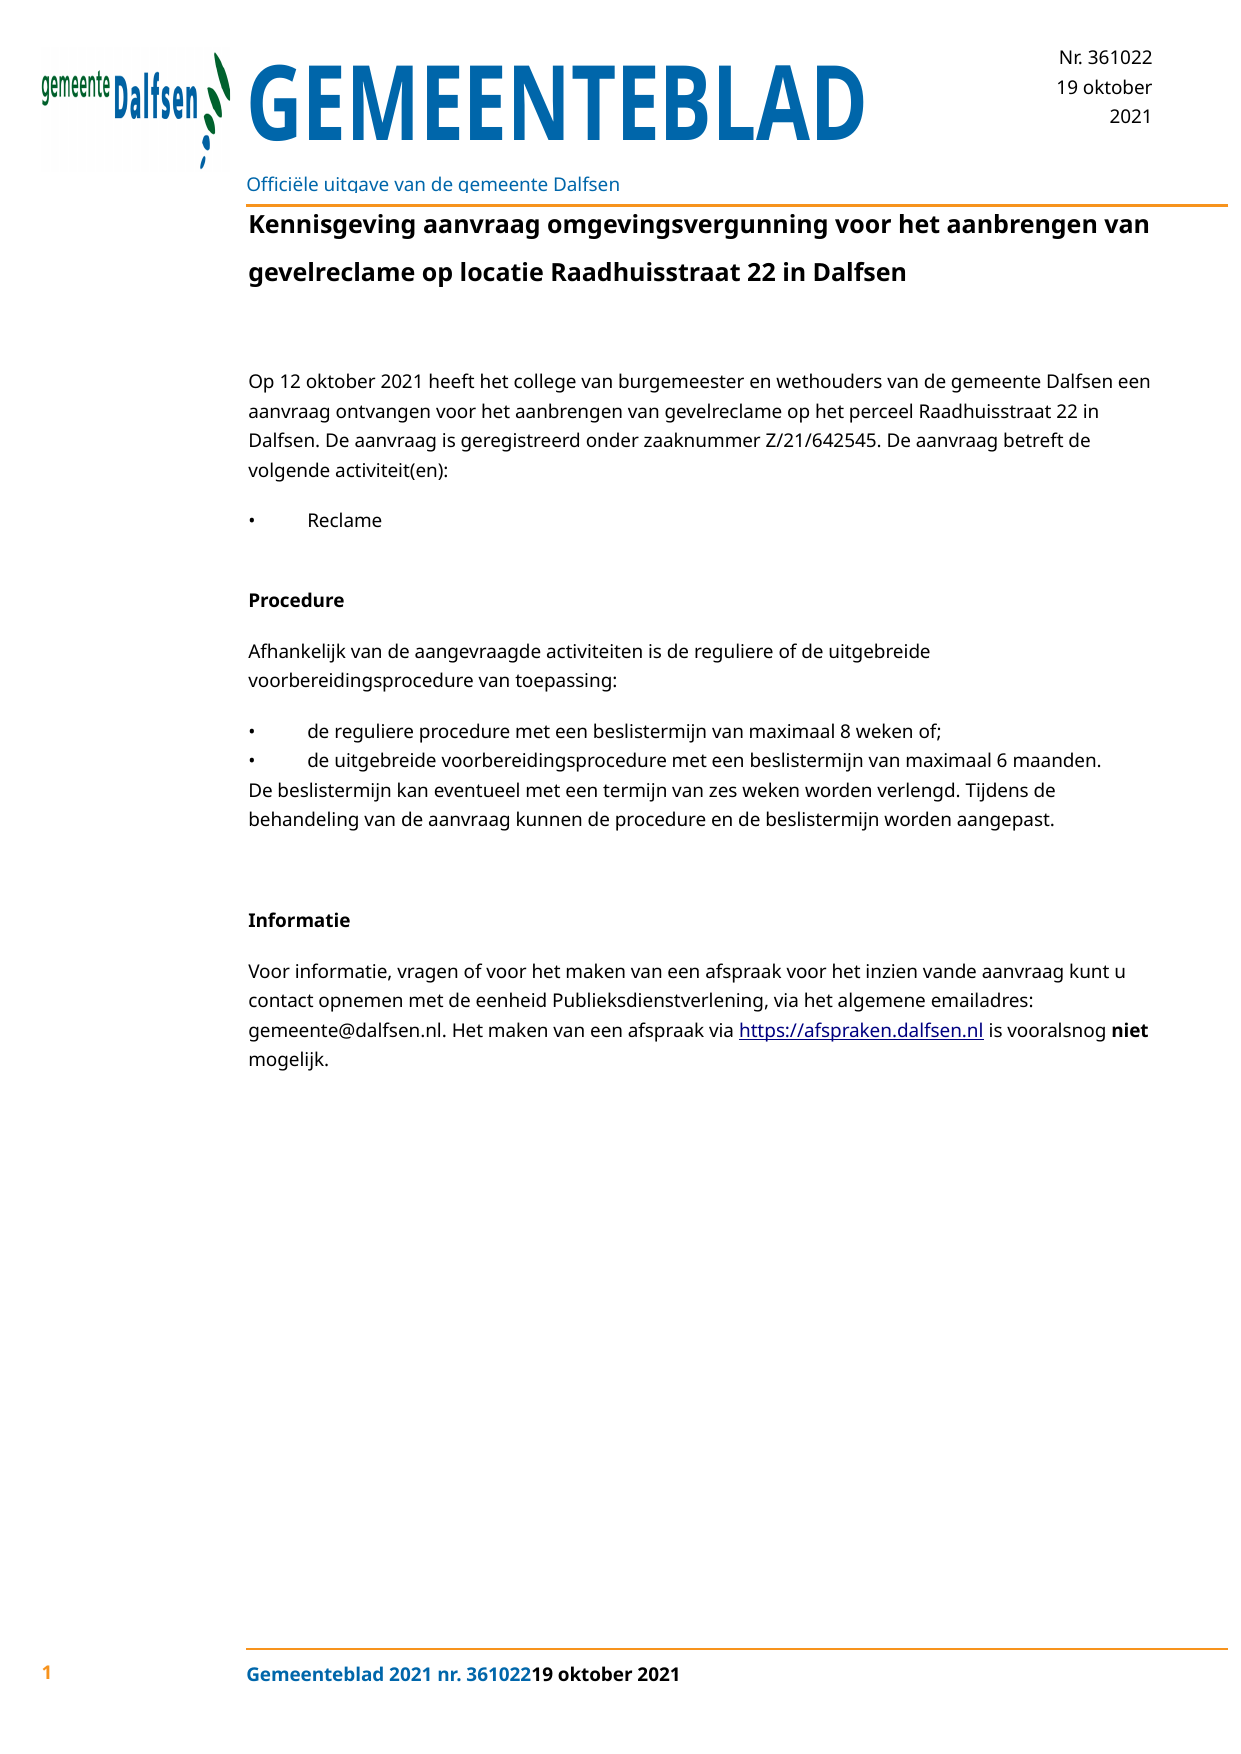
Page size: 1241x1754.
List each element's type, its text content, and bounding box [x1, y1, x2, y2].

text Informatie [248, 907, 1152, 933]
text Procedure [248, 587, 1152, 613]
picture [41, 47, 231, 172]
text Afhankelijk van de aangevraagde activiteiten is de reguliere of de uitgebreide voorbereidingsprocedure van toepassing: [248, 638, 1152, 693]
list de uitgebreide voorbereidingsprocedure met een beslistermijn van maximaal 6 maanden. [248, 747, 1152, 773]
text Voor informatie, vragen of voor het maken van een afspraak voor het inzien vande aanvraag kunt u contact opnemen met de eenheid Publieksdienstverlening, via het algemene emailadres: gemeente@dalfsen.nl. Het maken van een afspraak via https://afspraken.dalfsen.nl is vooralsnog niet mogelijk. [248, 958, 1152, 1072]
list de reguliere procedure met een beslistermijn van maximaal 8 weken of; [248, 718, 1152, 744]
text De beslistermijn kan eventueel met een termijn van zes weken worden verlengd. Tijdens de behandeling van de aanvraag kunnen de procedure en de beslistermijn worden aangepast. [248, 777, 1152, 832]
list Reclame [248, 507, 1152, 533]
text Op 12 oktober 2021 heeft het college van burgemeester en wethouders van de gemeente Dalfsen een aanvraag ontvangen voor het aanbrengen van gevelreclame op het perceel Raadhuisstraat 22 in Dalfsen. De aanvraag is geregistreerd onder zaaknummer Z/21/642545. De aanvraag betreft de volgende activiteit(en): [248, 368, 1152, 483]
text Kennisgeving aanvraag omgevingsvergunning voor het aanbrengen van gevelreclame op locatie Raadhuisstraat 22 in Dalfsen [248, 207, 1152, 288]
